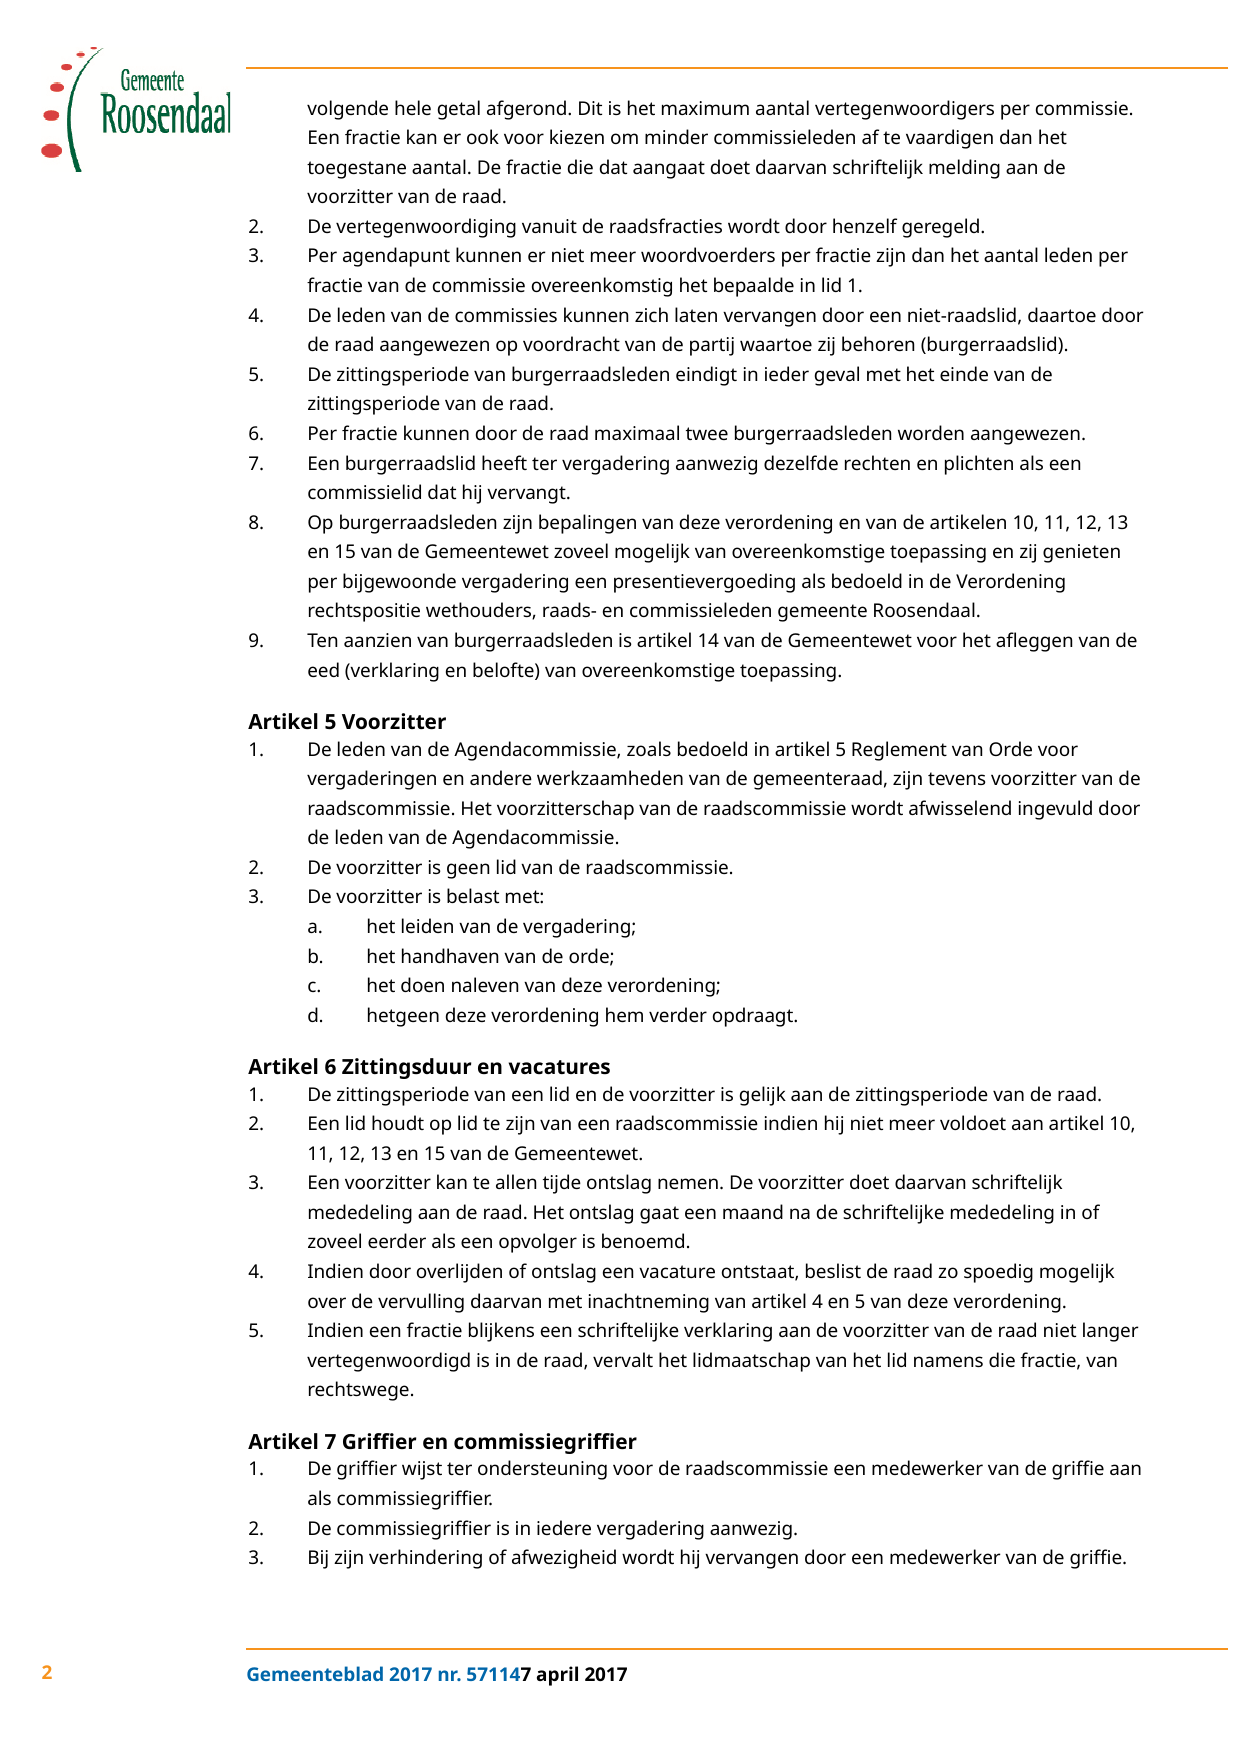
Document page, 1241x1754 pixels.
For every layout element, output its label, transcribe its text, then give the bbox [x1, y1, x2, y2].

list Per agendapunt kunnen er niet meer woordvoerders per fractie zijn dan het aantal leden per fractie van de commissie overeenkomstig het bepaalde in lid 1. [248, 243, 1152, 298]
list Indien een fractie blijkens een schriftelijke verklaring aan de voorzitter van de raad niet langer vertegenwoordigd is in de raad, vervalt het lidmaatschap van het lid namens die fractie, van rechtswege. [248, 1317, 1152, 1402]
list De commissiegriffier is in iedere vergadering aanwezig. [248, 1515, 1152, 1540]
list Een lid houdt op lid te zijn van een raadscommissie indien hij niet meer voldoet aan artikel 10, 11, 12, 13 en 15 van de Gemeentewet. [248, 1110, 1152, 1166]
list De vertegenwoordiging vanuit de raadsfracties wordt door henzelf geregeld. [248, 213, 1152, 239]
list De voorzitter is belast met: [248, 884, 1152, 909]
list De griffier wijst ter ondersteuning voor de raadscommissie een medewerker van de griffie aan als commissiegriffier. [248, 1456, 1152, 1511]
text Artikel 6 Zittingsduur en vacatures [248, 1052, 1152, 1081]
list De leden van de Agendacommissie, zoals bedoeld in artikel 5 Reglement van Orde voor vergaderingen en andere werkzaamheden van de gemeenteraad, zijn tevens voorzitter van de raadscommissie. Het voorzitterschap van de raadscommissie wordt afwisselend ingevuld door de leden van de Agendacommissie. [248, 736, 1152, 850]
text Artikel 7 Griffier en commissiegriffier [248, 1427, 1152, 1456]
text Artikel 5 Voorzitter [248, 707, 1152, 736]
list Op burgerraadsleden zijn bepalingen van deze verordening en van de artikelen 10, 11, 12, 13 en 15 van de Gemeentewet zoveel mogelijk van overeenkomstige toepassing en zij genieten per bijgewoonde vergadering een presentievergoeding als bedoeld in de Verordening rechtspositie wethouders, raads- en commissieleden gemeente Roosendaal. [248, 509, 1152, 623]
list Een burgerraadslid heeft ter vergadering aanwezig dezelfde rechten en plichten als een commissielid dat hij vervangt. [248, 450, 1152, 505]
list Indien door overlijden of ontslag een vacature ontstaat, beslist de raad zo spoedig mogelijk over de vervulling daarvan met inachtneming van artikel 4 en 5 van deze verordening. [248, 1258, 1152, 1314]
list het leiden van de vergadering; [307, 913, 1152, 939]
list De zittingsperiode van een lid en de voorzitter is gelijk aan de zittingsperiode van de raad. [248, 1081, 1152, 1107]
list het handhaven van de orde; [307, 943, 1152, 968]
list Bij zijn verhindering of afwezigheid wordt hij vervangen door een medewerker van de griffie. [248, 1544, 1152, 1570]
list het doen naleven van deze verordening; [307, 972, 1152, 998]
list De zittingsperiode van burgerraadsleden eindigt in ieder geval met het einde van de zittingsperiode van de raad. [248, 361, 1152, 416]
list Een voorzitter kan te allen tijde ontslag nemen. De voorzitter doet daarvan schriftelijk mededeling aan de raad. Het ontslag gaat een maand na de schriftelijke mededeling in of zoveel eerder als een opvolger is benoemd. [248, 1169, 1152, 1254]
list De leden van de commissies kunnen zich laten vervangen door een niet-raadslid, daartoe door de raad aangewezen op voordracht van de partij waartoe zij behoren (burgerraadslid). [248, 302, 1152, 357]
list volgende hele getal afgerond. Dit is het maximum aantal vertegenwoordigers per commissie. Een fractie kan er ook voor kiezen om minder commissieleden af te vaardigen dan het toegestane aantal. De fractie die dat aangaat doet daarvan schriftelijk melding aan de voorzitter van de raad. [248, 95, 1152, 209]
list Per fractie kunnen door de raad maximaal twee burgerraadsleden worden aangewezen. [248, 420, 1152, 446]
list hetgeen deze verordening hem verder opdraagt. [307, 1002, 1152, 1028]
list Ten aanzien van burgerraadsleden is artikel 14 van de Gemeentewet voor het afleggen van de eed (verklaring en belofte) van overeenkomstige toepassing. [248, 627, 1152, 683]
list De voorzitter is geen lid van de raadscommissie. [248, 854, 1152, 880]
picture [41, 47, 231, 172]
